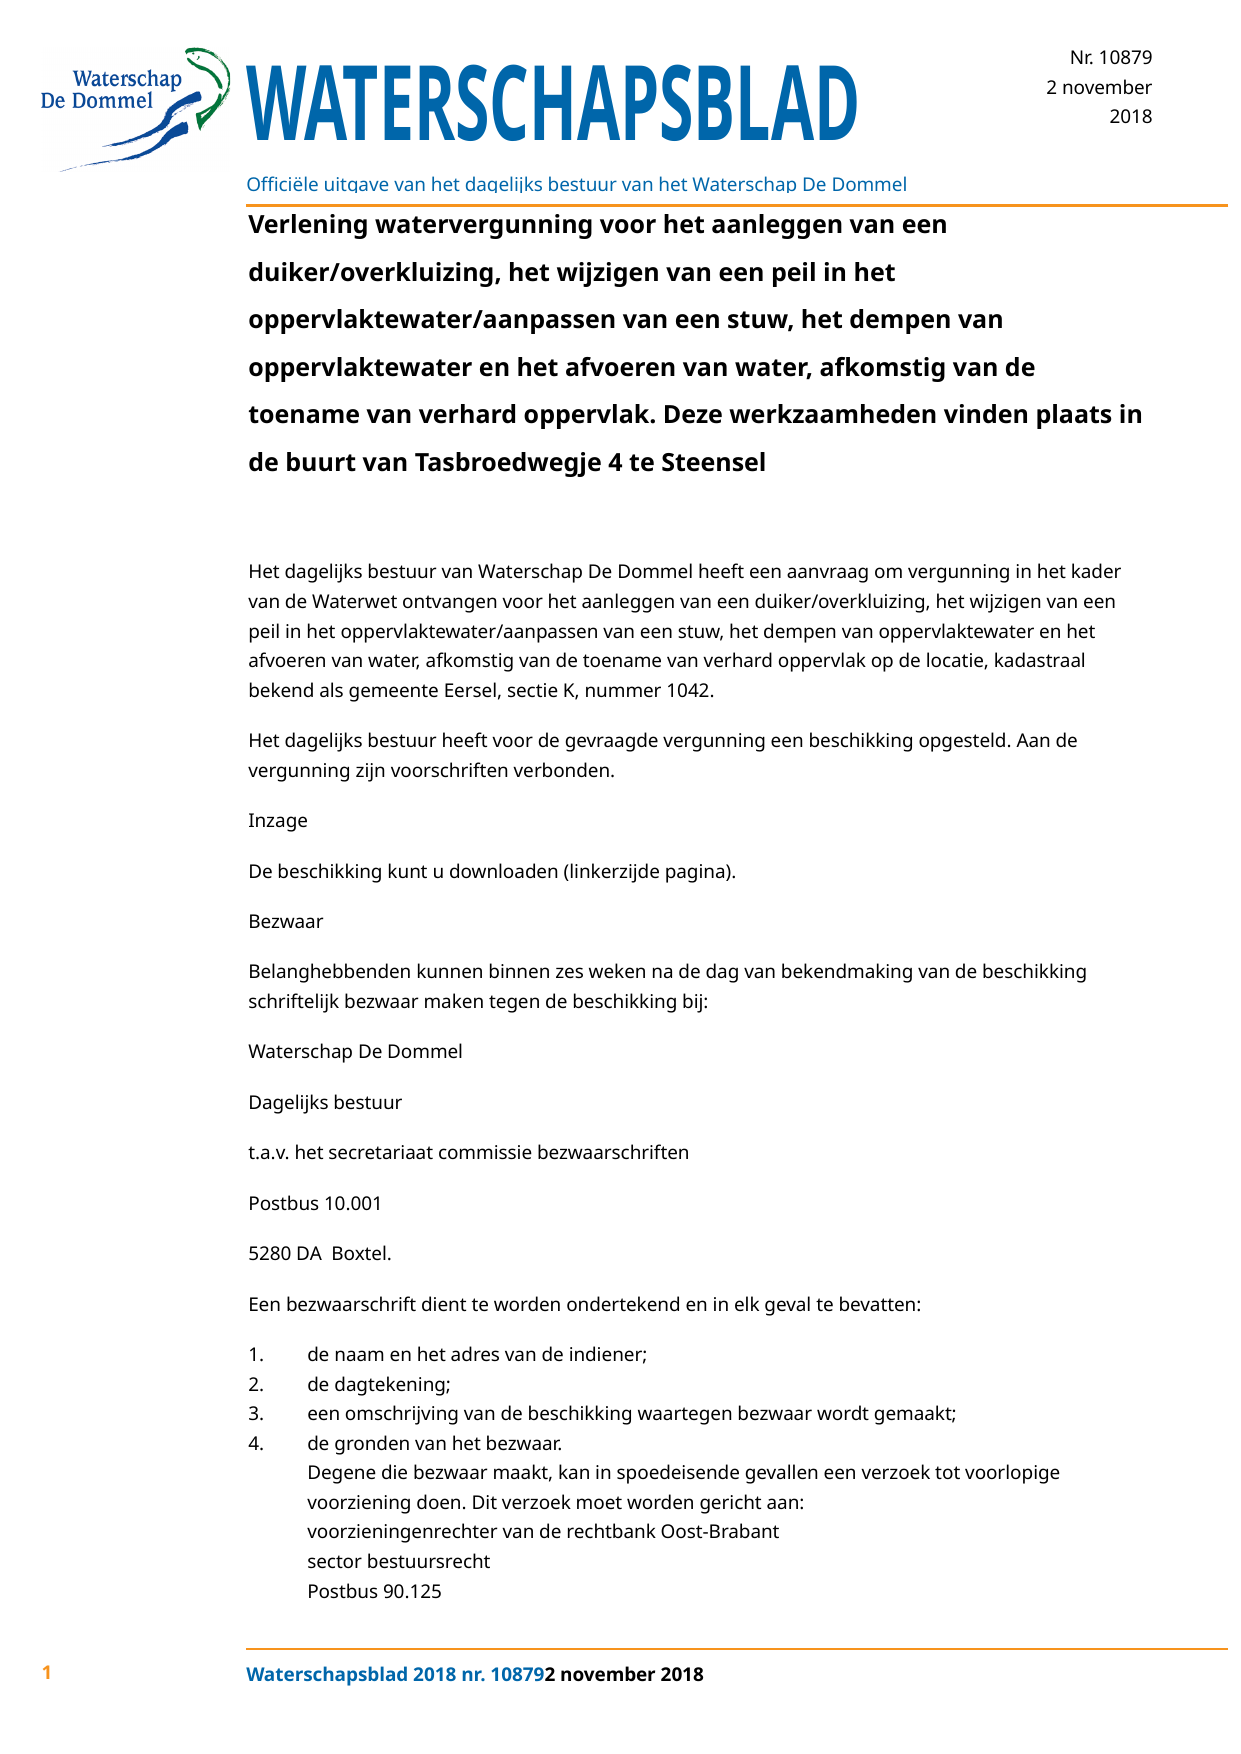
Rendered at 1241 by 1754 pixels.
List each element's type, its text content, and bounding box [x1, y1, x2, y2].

list Degene die bezwaar maakt, kan in spoedeisende gevallen een verzoek tot voorlopige voorziening doen. Dit verzoek moet worden gericht aan: [248, 1459, 1152, 1515]
text Bezwaar [248, 908, 1152, 934]
list een omschrijving van de beschikking waartegen bezwaar wordt gemaakt; [248, 1400, 1152, 1426]
list de dagtekening; [248, 1371, 1152, 1397]
text Waterschap De Dommel [248, 1039, 1152, 1064]
text Het dagelijks bestuur van Waterschap De Dommel heeft een aanvraag om vergunning in het kader van de Waterwet ontvangen voor het aanleggen van een duiker/overkluizing, het wijzigen van een peil in het oppervlaktewater/aanpassen van een stuw, het dempen van oppervlaktewater en het afvoeren van water, afkomstig van de toename van verhard oppervlak op de locatie, kadastraal bekend als gemeente Eersel, sectie K, nummer 1042. [248, 559, 1152, 703]
text Dagelijks bestuur [248, 1089, 1152, 1115]
text Verlening watervergunning voor het aanleggen van een duiker/overkluizing, het wijzigen van een peil in het oppervlaktewater/aanpassen van een stuw, het dempen van oppervlaktewater en het afvoeren van water, afkomstig van de toename van verhard oppervlak. Deze werkzaamheden vinden plaats in de buurt van Tasbroedwegje 4 te Steensel [248, 207, 1152, 479]
picture [41, 47, 231, 172]
text 5280 DA Boxtel. [248, 1240, 1152, 1266]
list sector bestuursrecht [248, 1548, 1152, 1574]
text Een bezwaarschrift dient te worden ondertekend en in elk geval te bevatten: [248, 1291, 1152, 1317]
text Belanghebbenden kunnen binnen zes weken na de dag van bekendmaking van de beschikking schriftelijk bezwaar maken tegen de beschikking bij: [248, 959, 1152, 1014]
text Inzage [248, 807, 1152, 833]
text De beschikking kunt u downloaden (linkerzijde pagina). [248, 858, 1152, 884]
list de naam en het adres van de indiener; [248, 1341, 1152, 1367]
list Postbus 90.125 [248, 1578, 1152, 1604]
list voorzieningenrechter van de rechtbank Oost-Brabant [248, 1519, 1152, 1544]
text Postbus 10.001 [248, 1190, 1152, 1216]
list de gronden van het bezwaar. [248, 1430, 1152, 1456]
text Het dagelijks bestuur heeft voor de gevraagde vergunning een beschikking opgesteld. Aan de vergunning zijn voorschriften verbonden. [248, 727, 1152, 783]
text t.a.v. het secretariaat commissie bezwaarschriften [248, 1139, 1152, 1165]
